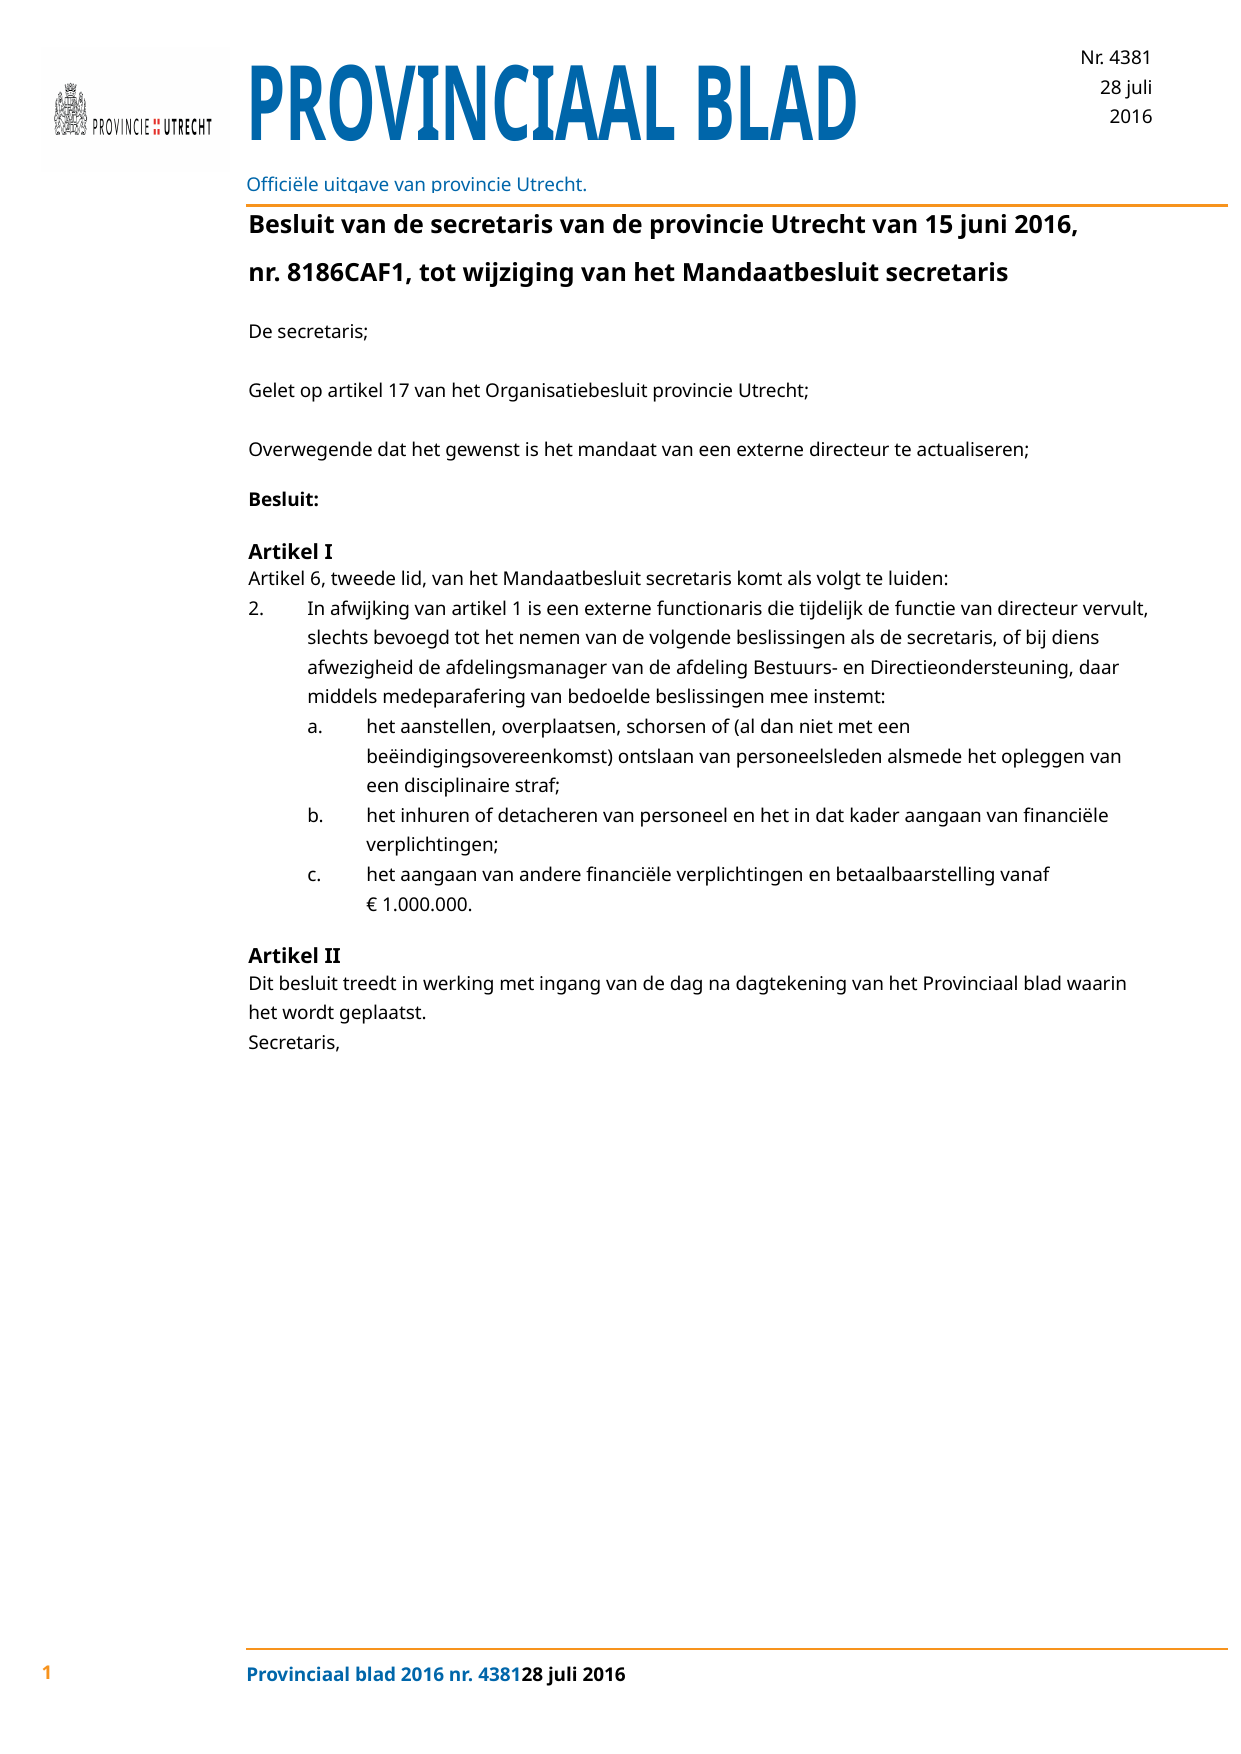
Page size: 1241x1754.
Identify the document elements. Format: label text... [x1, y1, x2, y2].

text Overwegende dat het gewenst is het mandaat van een externe directeur te actualiseren; [248, 436, 1152, 462]
text Gelet op artikel 17 van het Organisatiebesluit provincie Utrecht; [248, 377, 1152, 403]
text Artikel II [248, 941, 1152, 970]
picture [41, 47, 231, 172]
text Besluit: [248, 487, 1152, 512]
text Secretaris, [248, 1029, 1152, 1054]
text Artikel I [248, 537, 1152, 565]
list In afwijking van artikel 1 is een externe functionaris die tijdelijk de functie van directeur vervult, slechts bevoegd tot het nemen van de volgende beslissingen als de secretaris, of bij diens afwezigheid de afdelingsmanager van de afdeling Bestuurs- en Directieondersteuning, daar middels medeparafering van bedoelde beslissingen mee instemt: [248, 595, 1152, 709]
list het inhuren of detacheren van personeel en het in dat kader aangaan van financiële verplichtingen; [307, 802, 1152, 857]
list het aangaan van andere financiële verplichtingen en betaalbaarstelling vanaf € 1.000.000. [307, 861, 1152, 917]
text Dit besluit treedt in werking met ingang van de dag na dagtekening van het Provinciaal blad waarin het wordt geplaatst. [248, 970, 1152, 1025]
text Besluit van de secretaris van de provincie Utrecht van 15 juni 2016, nr. 8186CAF1, tot wijziging van het Mandaatbesluit secretaris [248, 207, 1152, 288]
text Artikel 6, tweede lid, van het Mandaatbesluit secretaris komt als volgt te luiden: [248, 565, 1152, 591]
list het aanstellen, overplaatsen, schorsen of (al dan niet met een beëindigingsovereenkomst) ontslaan van personeelsleden alsmede het opleggen van een disciplinaire straf; [307, 713, 1152, 798]
text De secretaris; [248, 318, 1152, 344]
